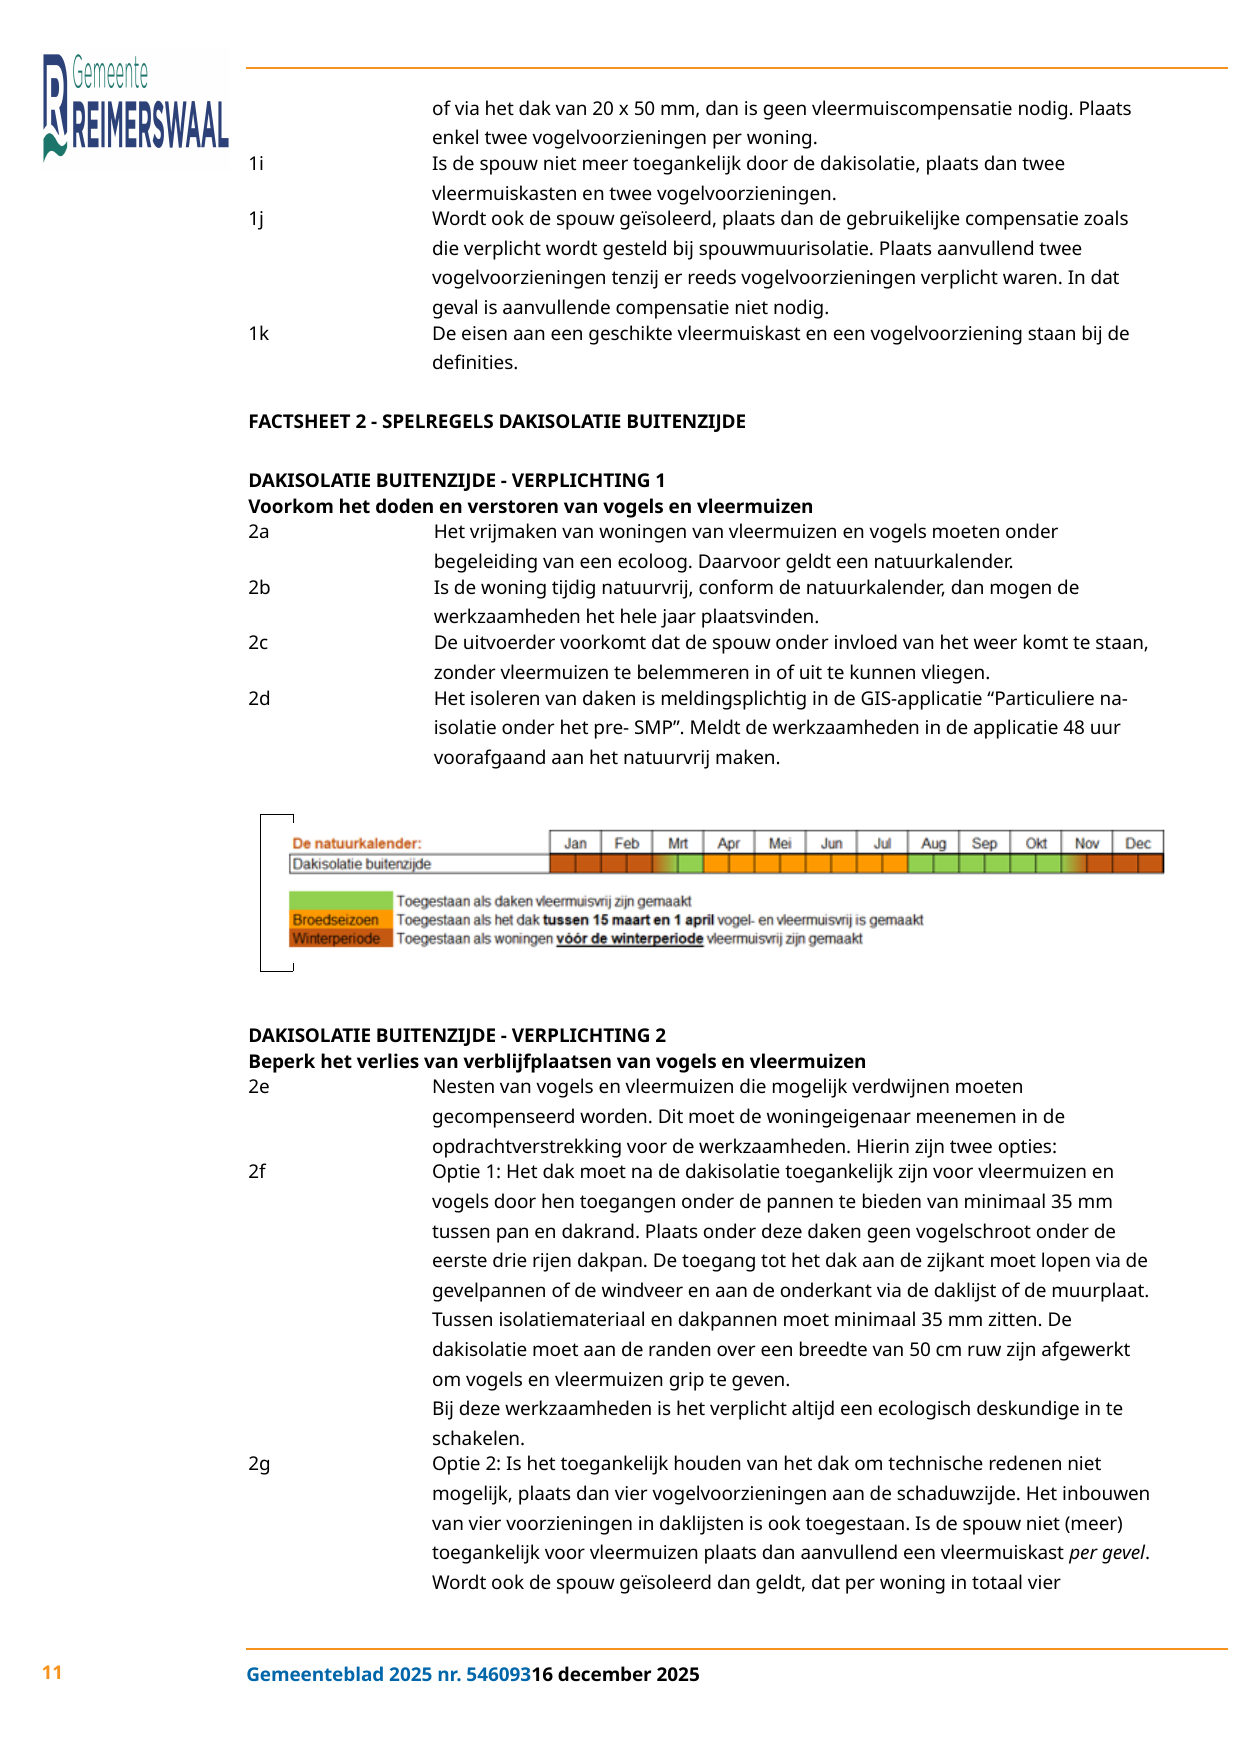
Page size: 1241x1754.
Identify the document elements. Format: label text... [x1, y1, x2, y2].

table_cell Optie 2: Is het toegankelijk houden van het dak om technische redenen niet mogelijk, plaats dan vier vogelvoorzieningen aan de schaduwzijde. Het inbouwen van vier voorzieningen in daklijsten is ook toegestaan. Is de spouw niet (meer) toegankelijk voor vleermuizen plaats dan aanvullend een vleermuiskast per gevel. Wordt ook de spouw geïsoleerd dan geldt, dat per woning in totaal vier [432, 1451, 1152, 1595]
table_cell Optie 1: Het dak moet na de dakisolatie toegankelijk zijn voor vleermuizen en vogels door hen toegangen onder de pannen te bieden van minimaal 35 mm tussen pan en dakrand. Plaats onder deze daken geen vogelschroot onder de eerste drie rijen dakpan. De toegang tot het dak aan de zijkant moet lopen via de gevelpannen of de windveer en aan de onderkant via de daklijst of de muurplaat. Tussen isolatiemateriaal en dakpannen moet minimaal 35 mm zitten. De dakisolatie moet aan de randen over een breedte van 50 cm ruw zijn afgewerkt om vogels en vleermuizen grip te geven. Bij deze werkzaamheden is het verplicht altijd een ecologisch deskundige in te schakelen. [432, 1159, 1152, 1451]
table_cell of via het dak van 20 x 50 mm, dan is geen vleermuiscompensatie nodig. Plaats enkel twee vogelvoorzieningen per woning. [432, 95, 1152, 150]
text FACTSHEET 2 - SPELREGELS DAKISOLATIE BUITENZIJDE [248, 408, 1152, 434]
table_header DAKISOLATIE BUITENZIJDE - VERPLICHTING 1 [248, 467, 1152, 493]
table_cell Nesten van vogels en vleermuizen die mogelijk verdwijnen moeten gecompenseerd worden. Dit moet de woningeigenaar meenemen in de opdrachtverstrekking voor de werkzaamheden. Hierin zijn twee opties: [432, 1074, 1152, 1159]
table_cell 1j [248, 205, 432, 320]
table_cell 2g [248, 1451, 432, 1595]
table_cell Voorkom het doden en verstoren van vogels en vleermuizen [248, 493, 1152, 519]
table_cell 2b [248, 574, 433, 629]
table_cell Het isoleren van daken is meldingsplichtig in de GIS-applicatie “Particuliere na-isolatie onder het pre- SMP”. Meldt de werkzaamheden in de applicatie 48 uur voorafgaand aan het natuurvrij maken. [434, 685, 1152, 769]
table_cell Is de spouw niet meer toegankelijk door de dakisolatie, plaats dan twee vleermuiskasten en twee vogelvoorzieningen. [432, 150, 1152, 205]
table_cell 2e [248, 1074, 432, 1159]
table_cell De eisen aan een geschikte vleermuiskast en een vogelvoorziening staan bij de definities. [432, 320, 1152, 375]
table_cell 2f [248, 1159, 432, 1451]
table_cell Beperk het verlies van verblijfplaatsen van vogels en vleermuizen [248, 1048, 1152, 1074]
table_cell Het vrijmaken van woningen van vleermuizen en vogels moeten onder begeleiding van een ecoloog. Daarvoor geldt een natuurkalender. [434, 519, 1152, 574]
table_cell [248, 95, 432, 150]
table_cell 1k [248, 320, 432, 375]
table_cell Is de woning tijdig natuurvrij, conform de natuurkalender, dan mogen de werkzaamheden het hele jaar plaatsvinden. [434, 574, 1152, 629]
table_cell 2d [248, 685, 433, 769]
table_cell De uitvoerder voorkomt dat de spouw onder invloed van het weer komt te staan, zonder vleermuizen te belemmeren in of uit te kunnen vliegen. [434, 629, 1152, 685]
picture [41, 47, 231, 172]
table_cell Wordt ook de spouw geïsoleerd, plaats dan de gebruikelijke compensatie zoals die verplicht wordt gesteld bij spouwmuurisolatie. Plaats aanvullend twee vogelvoorzieningen tenzij er reeds vogelvoorzieningen verplicht waren. In dat geval is aanvullende compensatie niet nodig. [432, 205, 1152, 320]
table_header DAKISOLATIE BUITENZIJDE - VERPLICHTING 2 [248, 1022, 1152, 1048]
picture [268, 823, 1173, 963]
table_cell 2c [248, 629, 433, 685]
table_cell 2a [248, 519, 433, 574]
table_cell 1i [248, 150, 432, 205]
